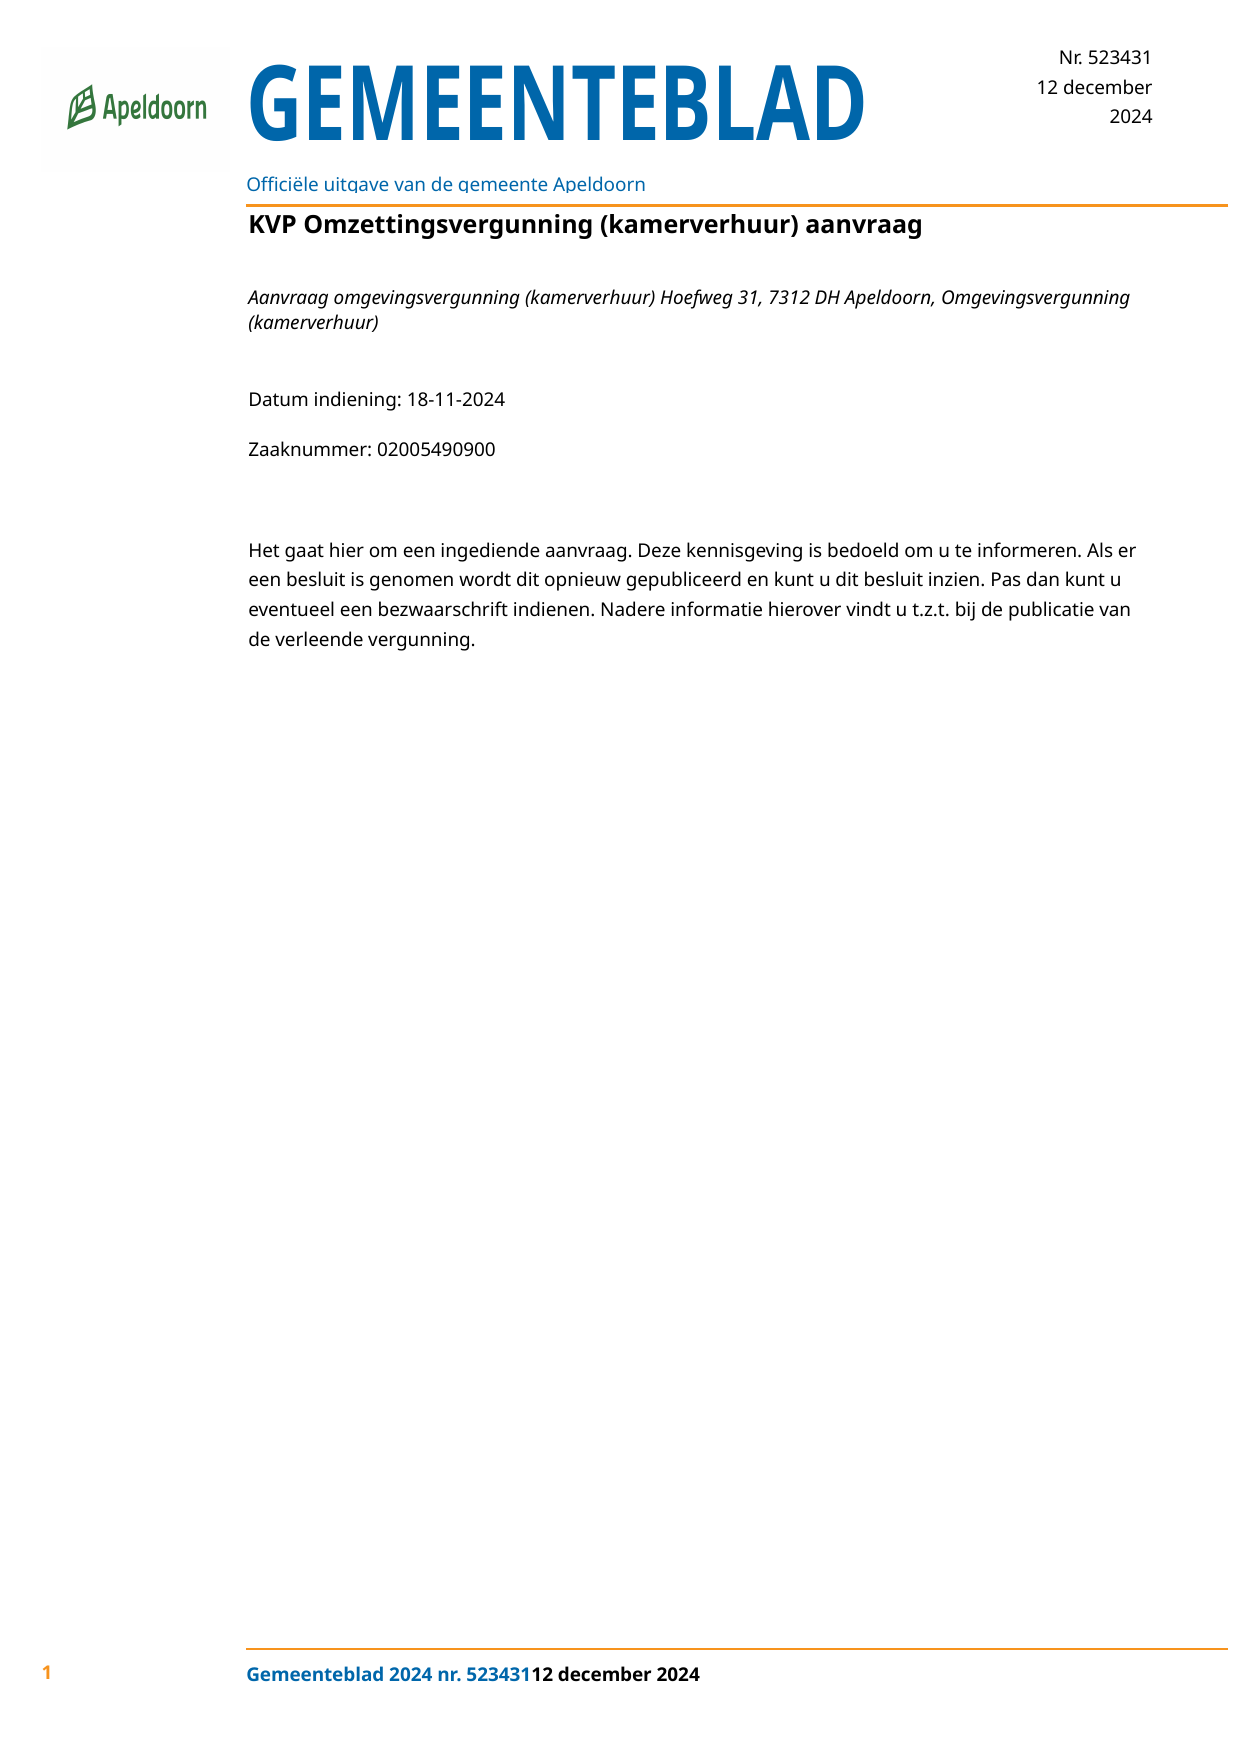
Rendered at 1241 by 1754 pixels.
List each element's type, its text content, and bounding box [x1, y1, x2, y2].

text Datum indiening: 18-11-2024 [248, 386, 1152, 411]
text Het gaat hier om een ingediende aanvraag. Deze kennisgeving is bedoeld om u te informeren. Als er een besluit is genomen wordt dit opnieuw gepubliceerd en kunt u dit besluit inzien. Pas dan kunt u eventueel een bezwaarschrift indienen. Nadere informatie hierover vindt u t.z.t. bij de publicatie van de verleende vergunning. [248, 537, 1152, 651]
text KVP Omzettingsvergunning (kamerverhuur) aanvraag [248, 207, 1152, 241]
picture [41, 47, 231, 172]
text Zaaknummer: 02005490900 [248, 436, 1152, 462]
text Aanvraag omgevingsvergunning (kamerverhuur) Hoefweg 31, 7312 DH Apeldoorn, Omgevingsvergunning (kamerverhuur) [248, 284, 1152, 335]
